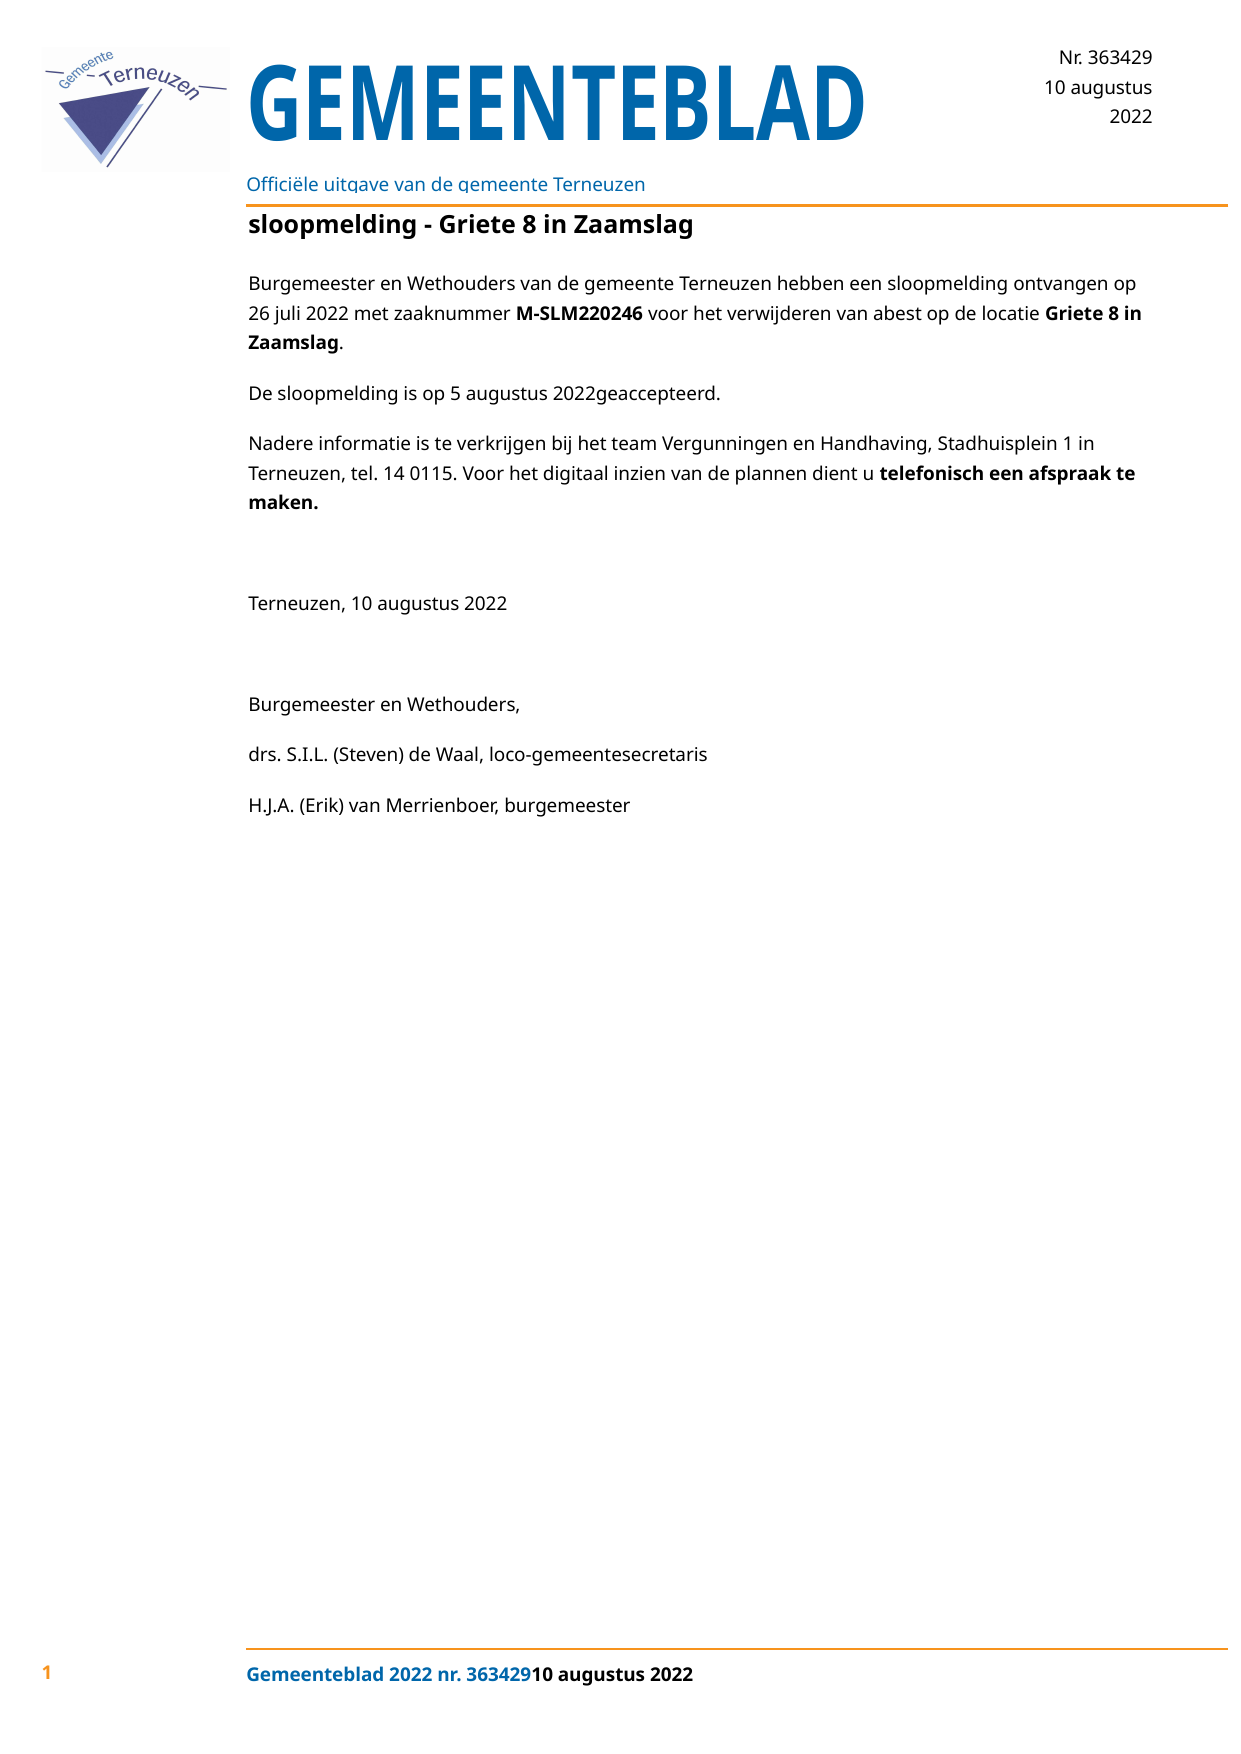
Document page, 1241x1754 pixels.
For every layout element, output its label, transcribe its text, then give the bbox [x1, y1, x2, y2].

text drs. S.I.L. (Steven) de Waal, loco-gemeentesecretaris [248, 742, 1152, 767]
text Nadere informatie is te verkrijgen bij het team Vergunningen en Handhaving, Stadhuisplein 1 in Terneuzen, tel. 14 0115. Voor het digitaal inzien van de plannen dient u telefonisch een afspraak te maken. [248, 430, 1152, 515]
picture [41, 47, 231, 172]
text sloopmelding - Griete 8 in Zaamslag [248, 207, 1152, 241]
text Burgemeester en Wethouders van de gemeente Terneuzen hebben een sloopmelding ontvangen op 26 juli 2022 met zaaknummer M-SLM220246 voor het verwijderen van abest op de locatie Griete 8 in Zaamslag. [248, 270, 1152, 355]
text De sloopmelding is op 5 augustus 2022geaccepteerd. [248, 380, 1152, 406]
text H.J.A. (Erik) van Merrienboer, burgemeester [248, 792, 1152, 818]
text Burgemeester en Wethouders, [248, 691, 1152, 717]
text Terneuzen, 10 augustus 2022 [248, 590, 1152, 616]
